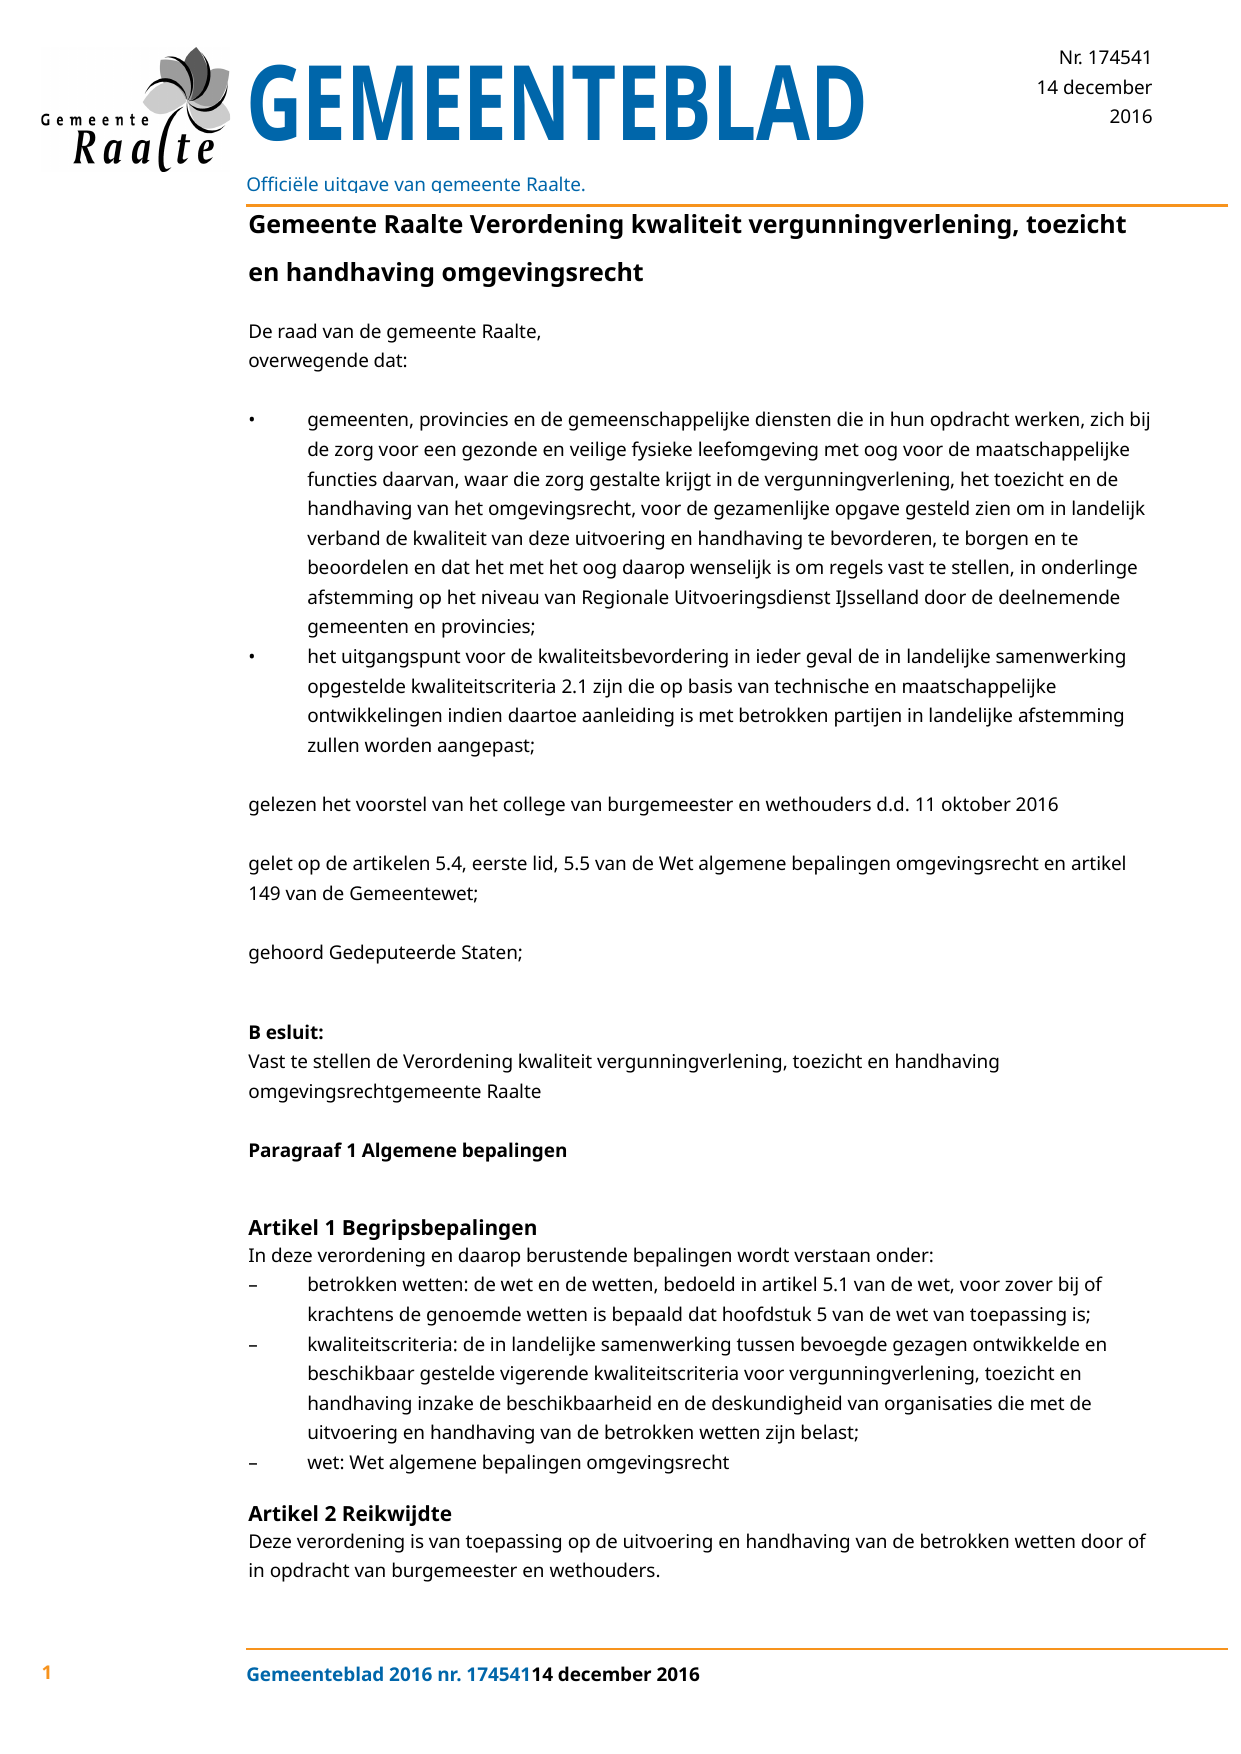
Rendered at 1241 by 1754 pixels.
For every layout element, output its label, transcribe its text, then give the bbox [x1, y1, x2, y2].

text overwegende dat: [248, 347, 1152, 373]
text Deze verordening is van toepassing op de uitvoering en handhaving van de betrokken wetten door of in opdracht van burgemeester en wethouders. [248, 1528, 1152, 1583]
list het uitgangspunt voor de kwaliteitsbevordering in ieder geval de in landelijke samenwerking opgestelde kwaliteitscriteria 2.1 zijn die op basis van technische en maatschappelijke ontwikkelingen indien daartoe aanleiding is met betrokken partijen in landelijke afstemming zullen worden aangepast; [248, 643, 1152, 758]
text De raad van de gemeente Raalte, [248, 318, 1152, 344]
list wet: Wet algemene bepalingen omgevingsrecht [248, 1449, 1152, 1475]
text Vast te stellen de Verordening kwaliteit vergunningverlening, toezicht en handhaving omgevingsrechtgemeente Raalte [248, 1049, 1152, 1104]
text gelezen het voorstel van het college van burgemeester en wethouders d.d. 11 oktober 2016 [248, 791, 1152, 817]
list betrokken wetten: de wet en de wetten, bedoeld in artikel 5.1 van de wet, voor zover bij of krachtens de genoemde wetten is bepaald dat hoofdstuk 5 van de wet van toepassing is; [248, 1272, 1152, 1327]
text Gemeente Raalte Verordening kwaliteit vergunningverlening, toezicht en handhaving omgevingsrecht [248, 207, 1152, 288]
text gehoord Gedeputeerde Staten; [248, 939, 1152, 965]
text Artikel 2 Reikwijdte [248, 1499, 1152, 1528]
text In deze verordening en daarop berustende bepalingen wordt verstaan onder: [248, 1242, 1152, 1268]
list gemeenten, provincies en de gemeenschappelijke diensten die in hun opdracht werken, zich bij de zorg voor een gezonde en veilige fysieke leefomgeving met oog voor de maatschappelijke functies daarvan, waar die zorg gestalte krijgt in de vergunningverlening, het toezicht en de handhaving van het omgevingsrecht, voor de gezamenlijke opgave gesteld zien om in landelijk verband de kwaliteit van deze uitvoering en handhaving te bevorderen, te borgen en te beoordelen en dat het met het oog daarop wenselijk is om regels vast te stellen, in onderlinge afstemming op het niveau van Regionale Uitvoeringsdienst IJsselland door de deelnemende gemeenten en provincies; [248, 407, 1152, 639]
list kwaliteitscriteria: de in landelijke samenwerking tussen bevoegde gezagen ontwikkelde en beschikbaar gestelde vigerende kwaliteitscriteria voor vergunningverlening, toezicht en handhaving inzake de beschikbaarheid en de deskundigheid van organisaties die met de uitvoering en handhaving van de betrokken wetten zijn belast; [248, 1331, 1152, 1445]
text Artikel 1 Begripsbepalingen [248, 1213, 1152, 1242]
picture [41, 47, 231, 172]
text Paragraaf 1 Algemene bepalingen [248, 1137, 1152, 1163]
text gelet op de artikelen 5.4, eerste lid, 5.5 van de Wet algemene bepalingen omgevingsrecht en artikel 149 van de Gemeentewet; [248, 850, 1152, 906]
text B esluit: [248, 1019, 1152, 1045]
